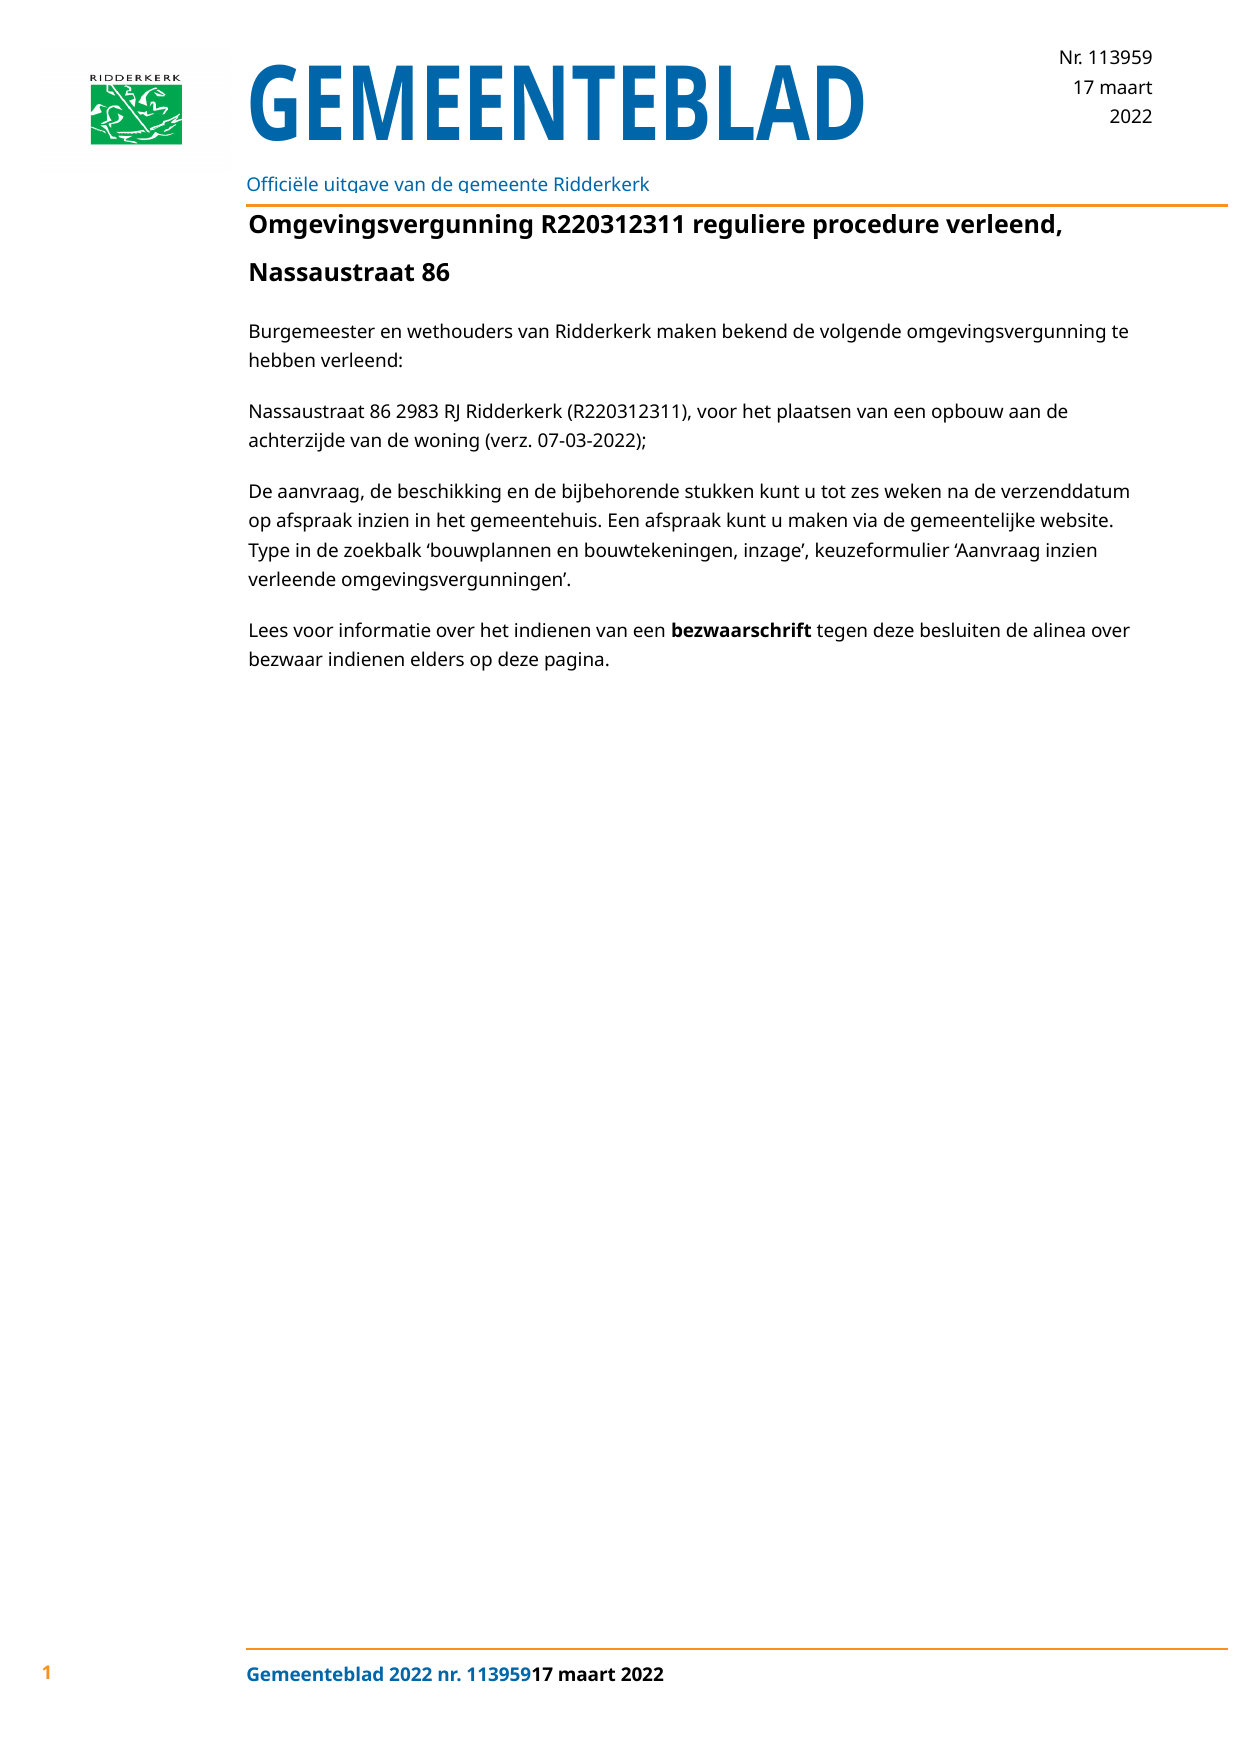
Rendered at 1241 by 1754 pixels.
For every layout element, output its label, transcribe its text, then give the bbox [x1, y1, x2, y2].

picture [41, 47, 231, 172]
text Burgemeester en wethouders van Ridderkerk maken bekend de volgende omgevingsvergunning te hebben verleend: [248, 318, 1152, 373]
text Lees voor informatie over het indienen van een bezwaarschrift tegen deze besluiten de alinea over bezwaar indienen elders op deze pagina. [248, 617, 1152, 672]
text Nassaustraat 86 2983 RJ Ridderkerk (R220312311), voor het plaatsen van een opbouw aan de achterzijde van de woning (verz. 07-03-2022); [248, 398, 1152, 453]
text De aanvraag, de beschikking en de bijbehorende stukken kunt u tot zes weken na de verzenddatum op afspraak inzien in het gemeentehuis. Een afspraak kunt u maken via de gemeentelijke website. Type in de zoekbalk ‘bouwplannen en bouwtekeningen, inzage’, keuzeformulier ‘Aanvraag inzien verleende omgevingsvergunningen’. [248, 478, 1152, 592]
text Omgevingsvergunning R220312311 reguliere procedure verleend, Nassaustraat 86 [248, 207, 1152, 288]
